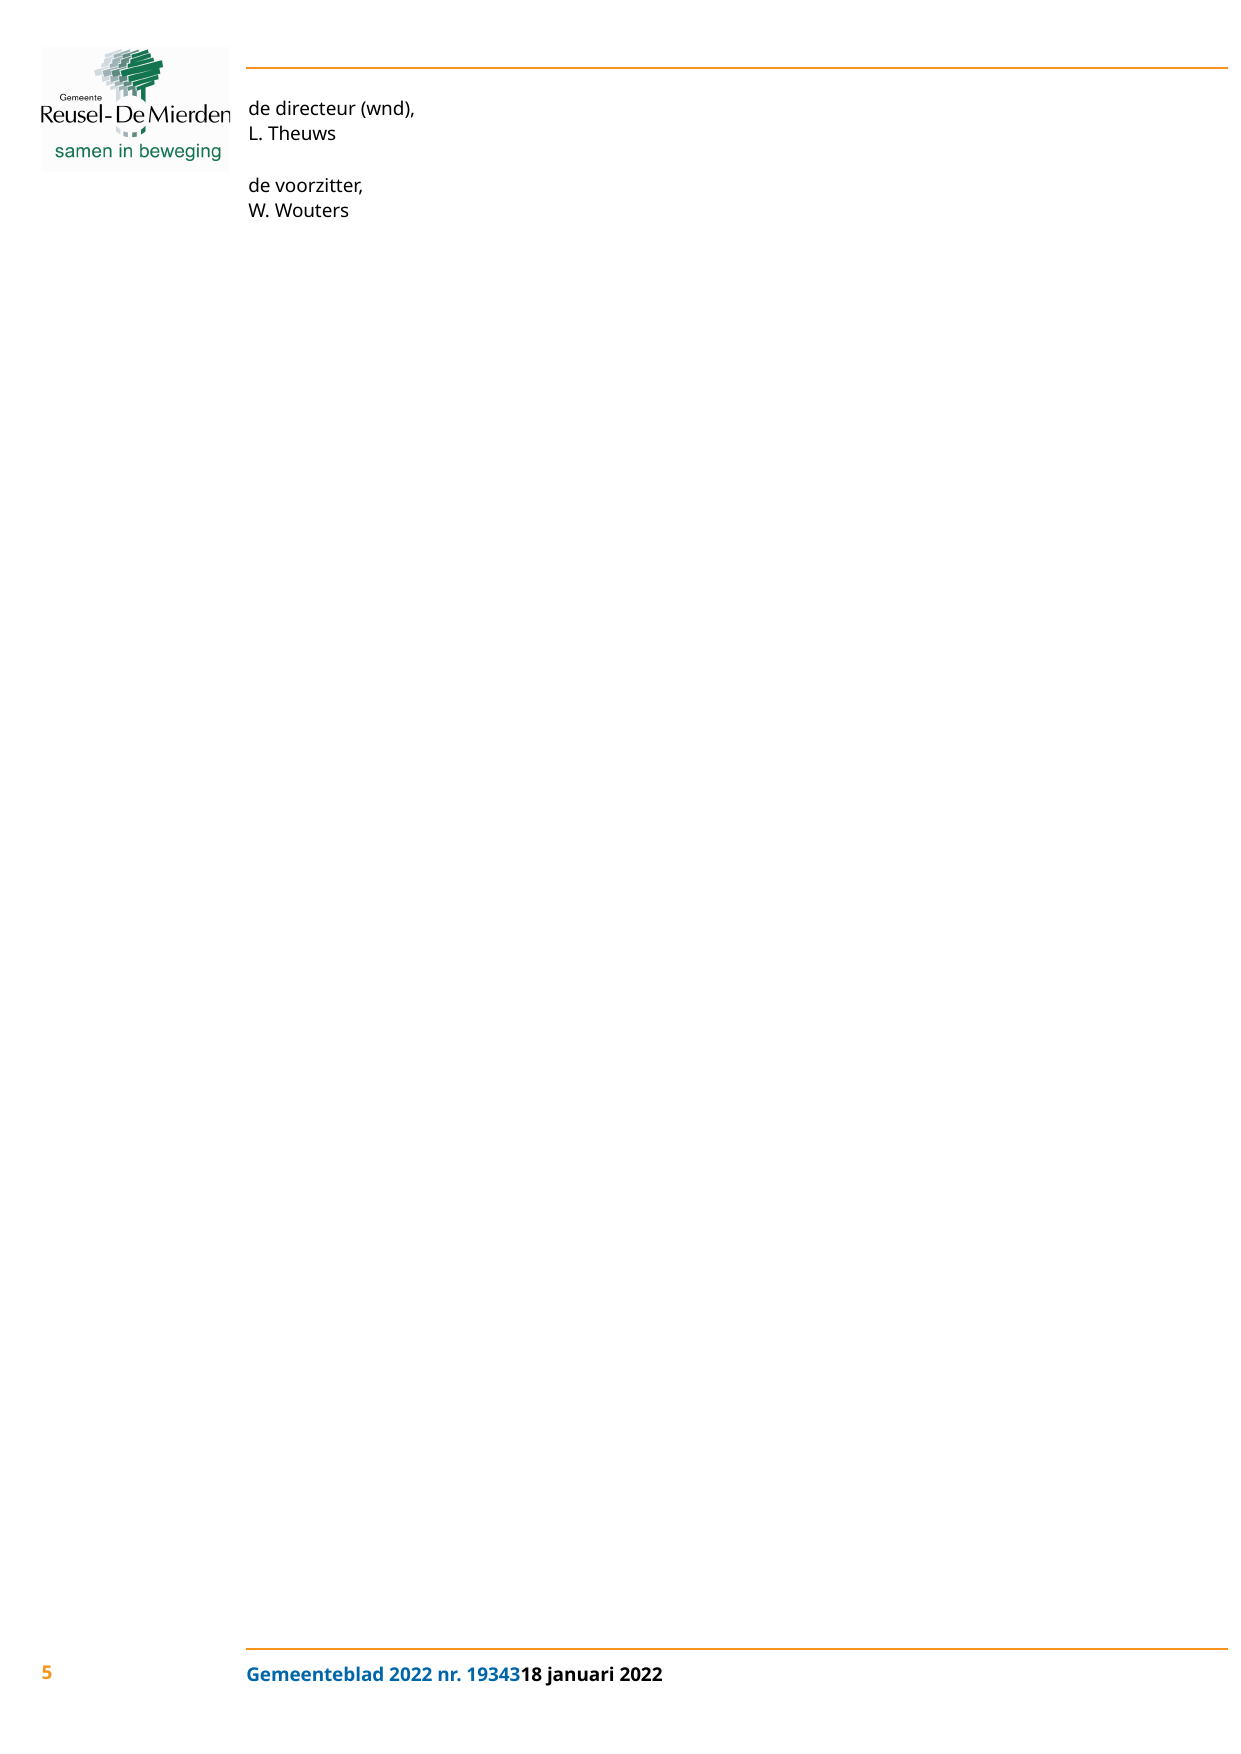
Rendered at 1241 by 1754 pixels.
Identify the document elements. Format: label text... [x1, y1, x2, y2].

text W. Wouters [248, 198, 1152, 223]
text de voorzitter, [248, 172, 1152, 198]
text de directeur (wnd), [248, 95, 1152, 121]
text L. Theuws [248, 121, 1152, 146]
picture [41, 47, 231, 172]
